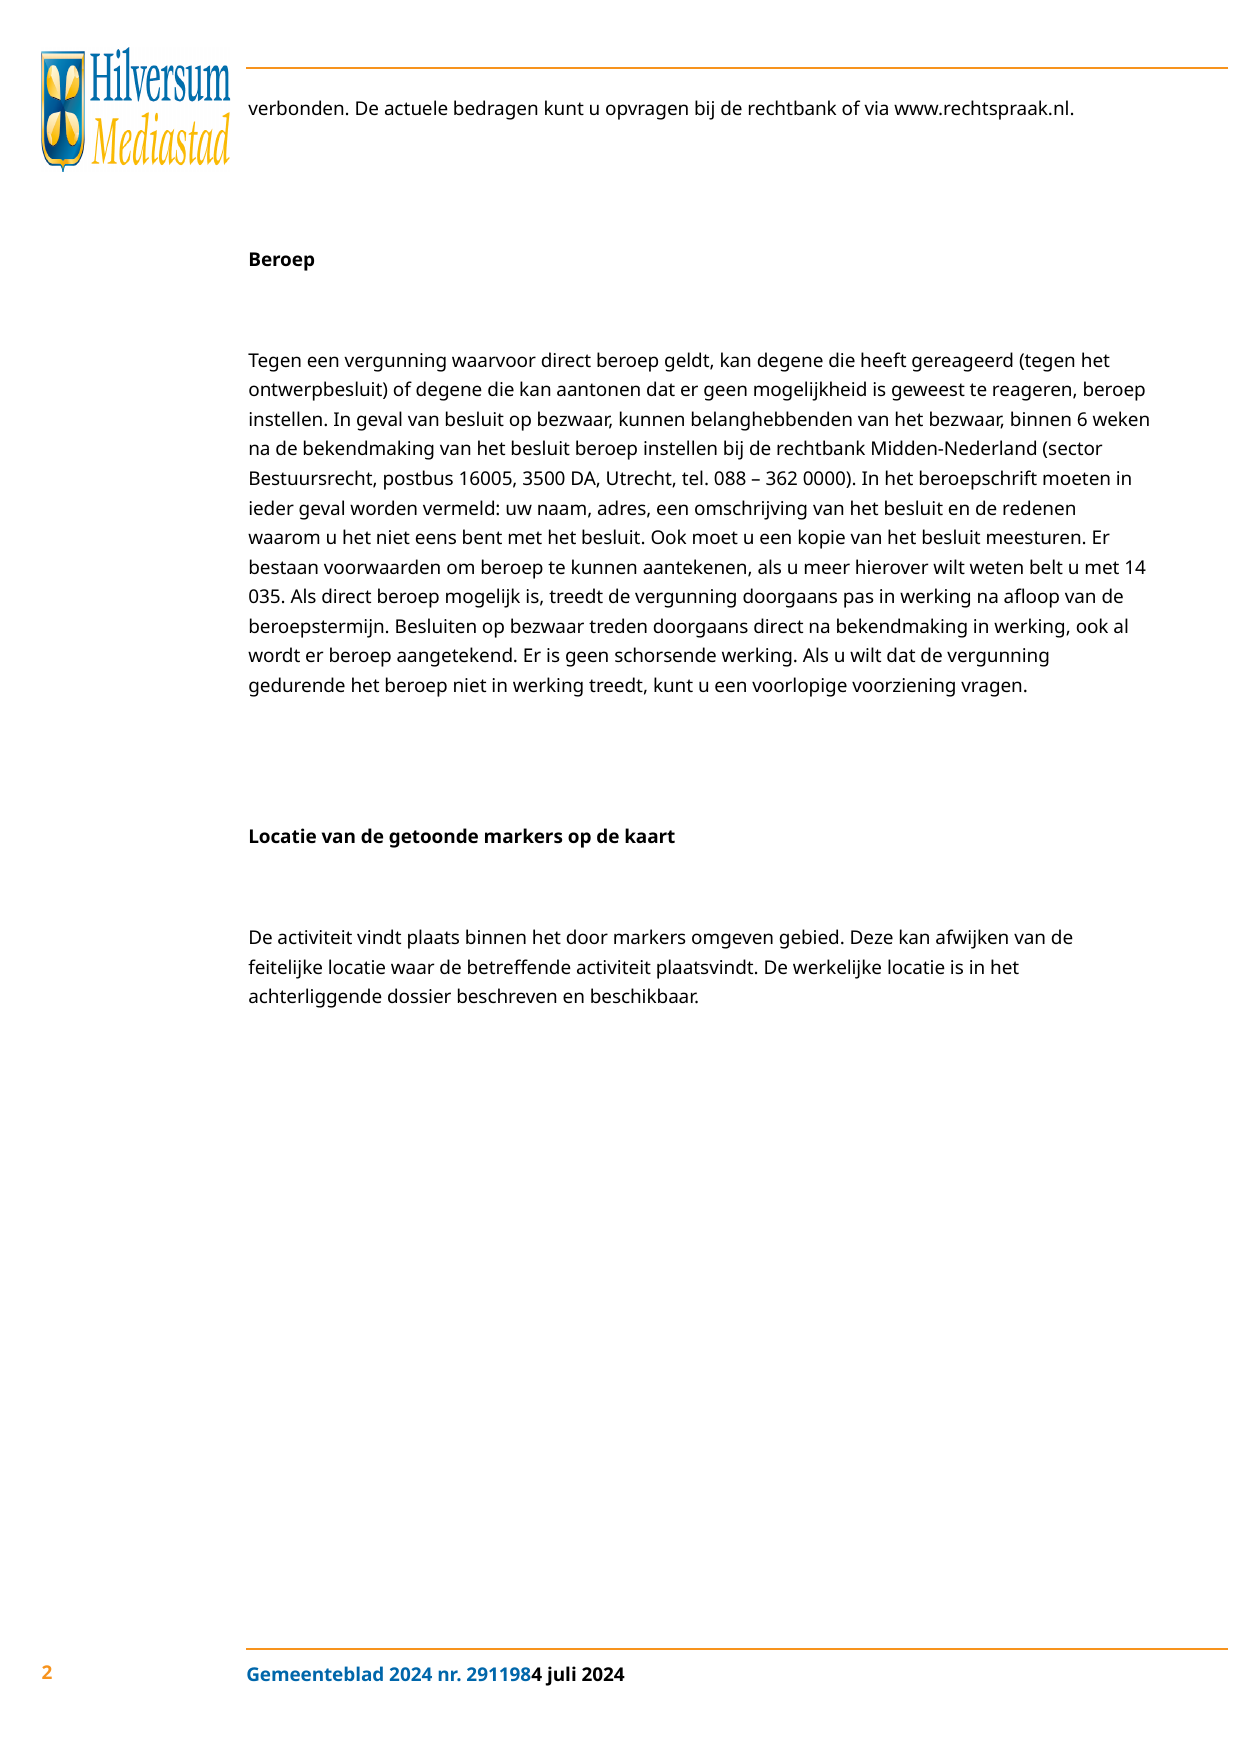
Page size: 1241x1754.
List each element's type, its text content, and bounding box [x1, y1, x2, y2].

text verbonden. De actuele bedragen kunt u opvragen bij de rechtbank of via www.rechtspraak.nl. [248, 95, 1152, 121]
text De activiteit vindt plaats binnen het door markers omgeven gebied. Deze kan afwijken van de feitelijke locatie waar de betreffende activiteit plaatsvindt. De werkelijke locatie is in het achterliggende dossier beschreven en beschikbaar. [248, 924, 1152, 1009]
text Locatie van de getoonde markers op de kaart [248, 823, 1152, 849]
picture [41, 47, 231, 172]
text Tegen een vergunning waarvoor direct beroep geldt, kan degene die heeft gereageerd (tegen het ontwerpbesluit) of degene die kan aantonen dat er geen mogelijkheid is geweest te reageren, beroep instellen. In geval van besluit op bezwaar, kunnen belanghebbenden van het bezwaar, binnen 6 weken na de bekendmaking van het besluit beroep instellen bij de rechtbank Midden-Nederland (sector Bestuursrecht, postbus 16005, 3500 DA, Utrecht, tel. 088 – 362 0000). In het beroepschrift moeten in ieder geval worden vermeld: uw naam, adres, een omschrijving van het besluit en de redenen waarom u het niet eens bent met het besluit. Ook moet u een kopie van het besluit meesturen. Er bestaan voorwaarden om beroep te kunnen aantekenen, als u meer hierover wilt weten belt u met 14 035. Als direct beroep mogelijk is, treedt de vergunning doorgaans pas in werking na afloop van de beroepstermijn. Besluiten op bezwaar treden doorgaans direct na bekendmaking in werking, ook al wordt er beroep aangetekend. Er is geen schorsende werking. Als u wilt dat de vergunning gedurende het beroep niet in werking treedt, kunt u een voorlopige voorziening vragen. [248, 347, 1152, 698]
text Beroep [248, 246, 1152, 272]
